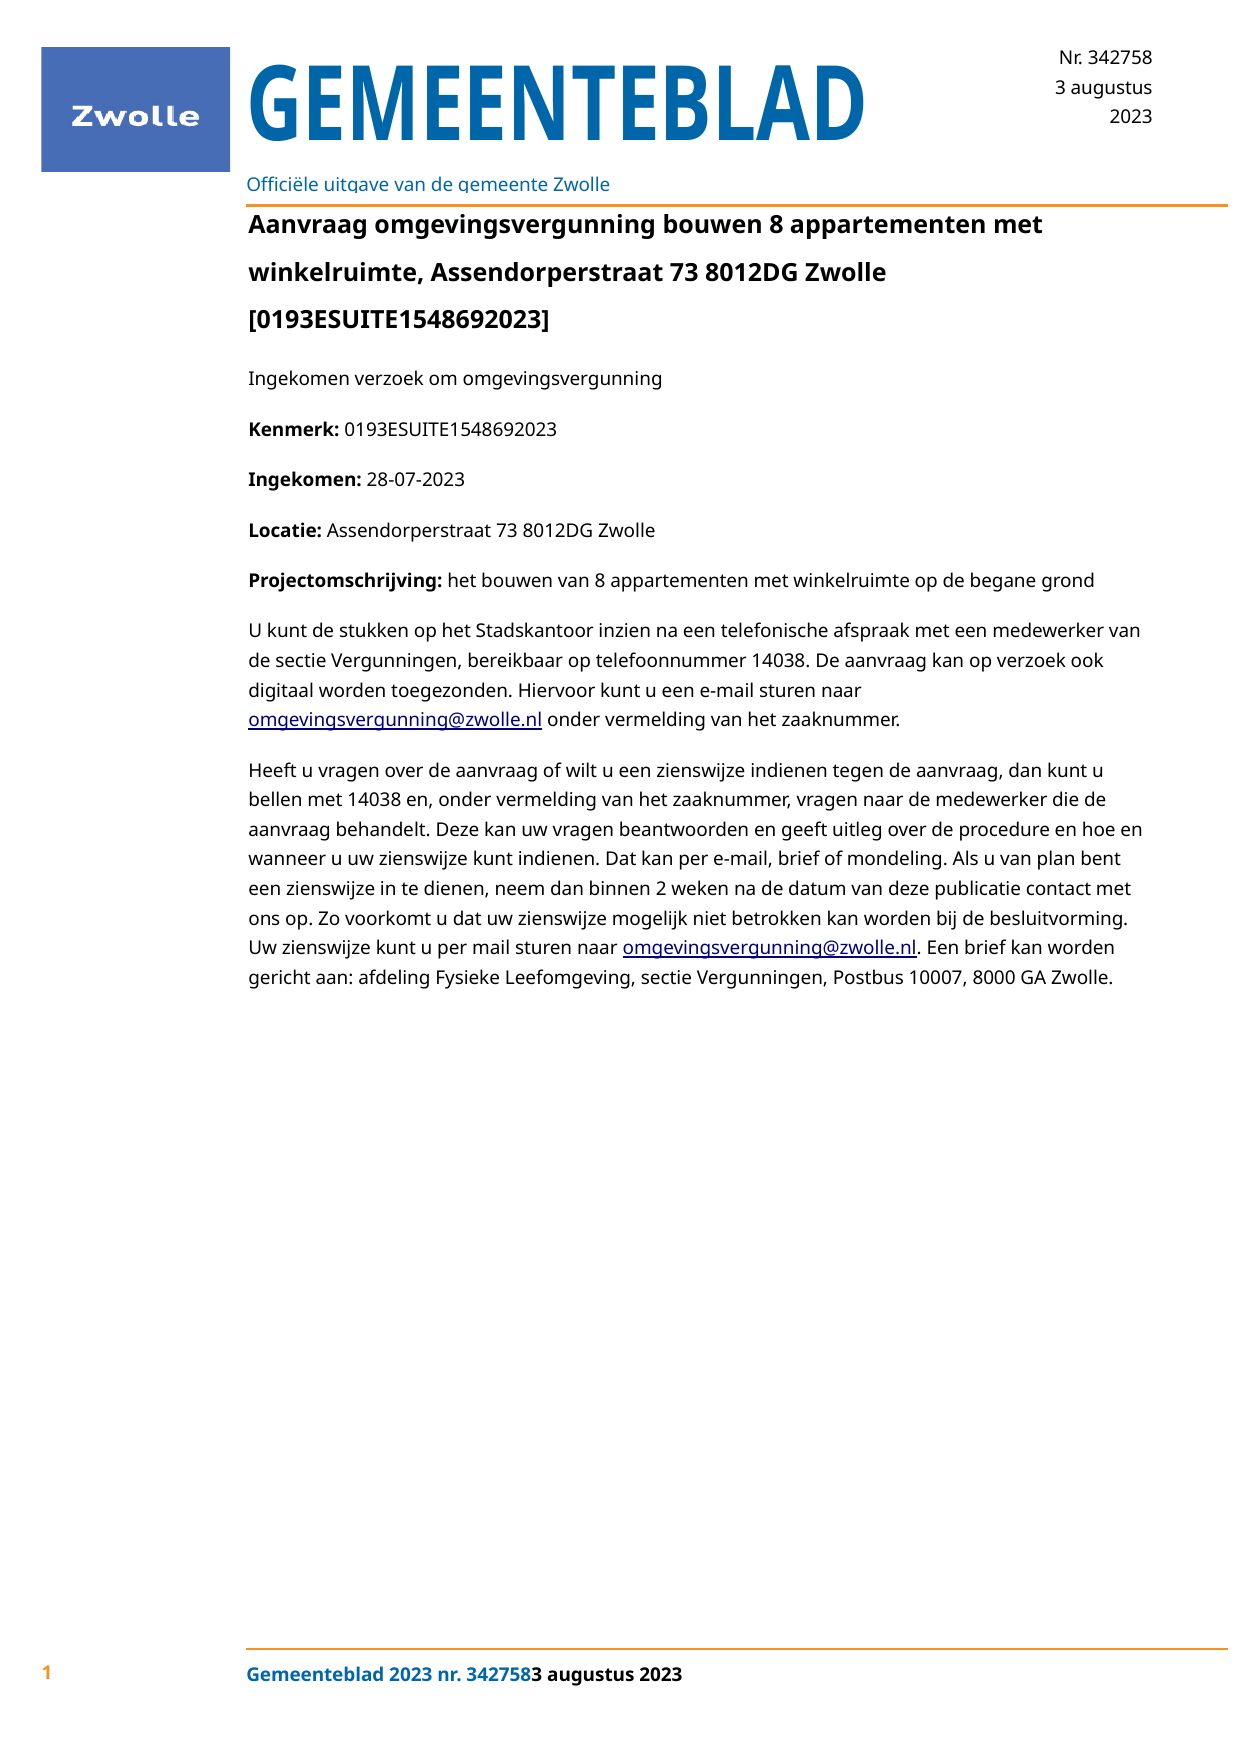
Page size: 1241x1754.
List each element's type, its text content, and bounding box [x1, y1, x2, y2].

text Locatie: Assendorperstraat 73 8012DG Zwolle [248, 517, 1152, 542]
text Projectomschrijving: het bouwen van 8 appartementen met winkelruimte op de begane grond [248, 567, 1152, 593]
text Heeft u vragen over de aanvraag of wilt u een zienswijze indienen tegen de aanvraag, dan kunt u bellen met 14038 en, onder vermelding van het zaaknummer, vragen naar de medewerker die de aanvraag behandelt. Deze kan uw vragen beantwoorden en geeft uitleg over de procedure en hoe en wanneer u uw zienswijze kunt indienen. Dat kan per e-mail, brief of mondeling. Als u van plan bent een zienswijze in te dienen, neem dan binnen 2 weken na de datum van deze publicatie contact met ons op. Zo voorkomt u dat uw zienswijze mogelijk niet betrokken kan worden bij de besluitvorming. Uw zienswijze kunt u per mail sturen naar omgevingsvergunning@zwolle.nl. Een brief kan worden gericht aan: afdeling Fysieke Leefomgeving, sectie Vergunningen, Postbus 10007, 8000 GA Zwolle. [248, 757, 1152, 989]
text Kenmerk: 0193ESUITE1548692023 [248, 416, 1152, 442]
text Ingekomen verzoek om omgevingsvergunning [248, 366, 1152, 391]
text U kunt de stukken op het Stadskantoor inzien na een telefonische afspraak met een medewerker van de sectie Vergunningen, bereikbaar op telefoonnummer 14038. De aanvraag kan op verzoek ook digitaal worden toegezonden. Hiervoor kunt u een e-mail sturen naar omgevingsvergunning@zwolle.nl onder vermelding van het zaaknummer. [248, 618, 1152, 732]
text Ingekomen: 28-07-2023 [248, 466, 1152, 492]
picture [41, 47, 231, 172]
text Aanvraag omgevingsvergunning bouwen 8 appartementen met winkelruimte, Assendorperstraat 73 8012DG Zwolle [0193ESUITE1548692023] [248, 207, 1152, 336]
